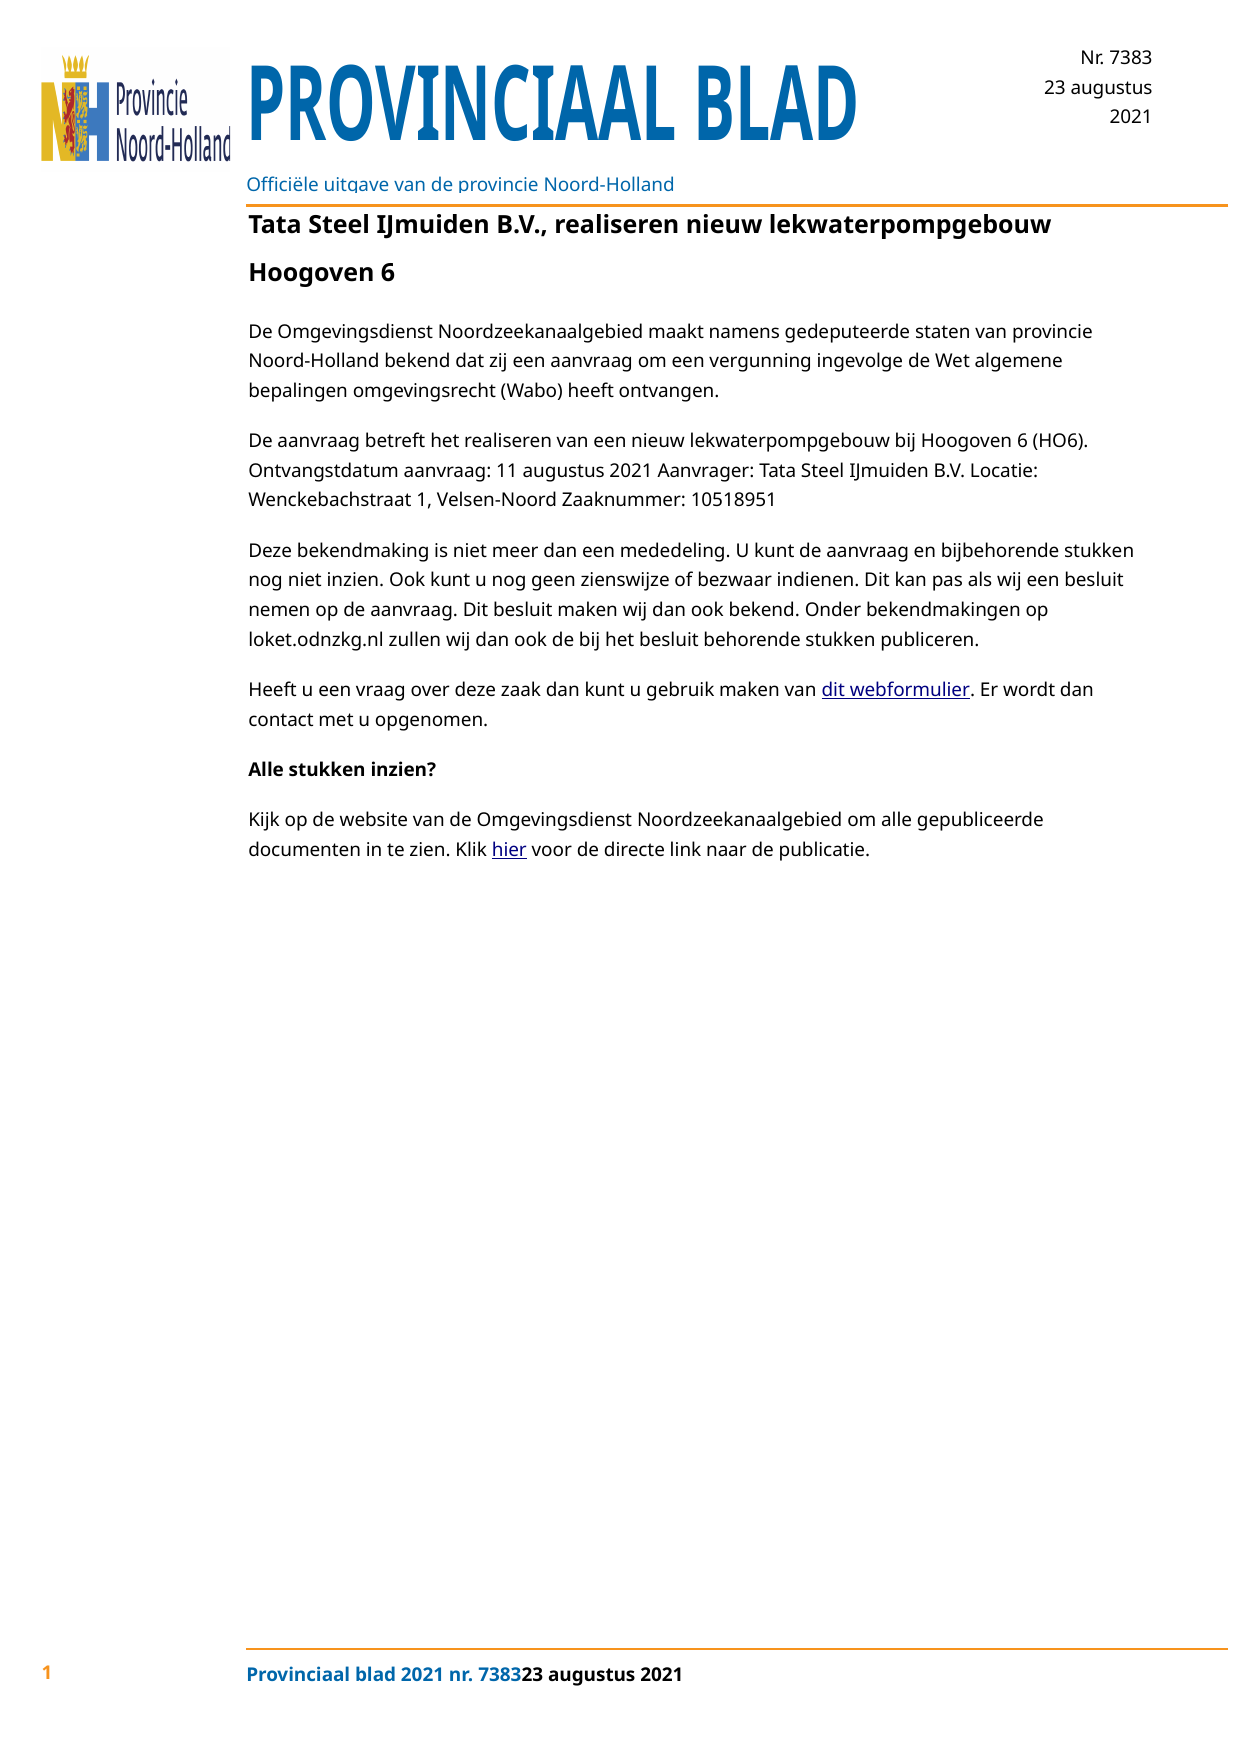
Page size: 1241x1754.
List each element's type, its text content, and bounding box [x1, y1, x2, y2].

text Deze bekendmaking is niet meer dan een mededeling. U kunt de aanvraag en bijbehorende stukken nog niet inzien. Ook kunt u nog geen zienswijze of bezwaar indienen. Dit kan pas als wij een besluit nemen op de aanvraag. Dit besluit maken wij dan ook bekend. Onder bekendmakingen op loket.odnzkg.nl zullen wij dan ook de bij het besluit behorende stukken publiceren. [248, 537, 1152, 652]
text Heeft u een vraag over deze zaak dan kunt u gebruik maken van dit webformulier. Er wordt dan contact met u opgenomen. [248, 676, 1152, 732]
text De aanvraag betreft het realiseren van een nieuw lekwaterpompgebouw bij Hoogoven 6 (HO6). Ontvangstdatum aanvraag: 11 augustus 2021 Aanvrager: Tata Steel IJmuiden B.V. Locatie: Wenckebachstraat 1, Velsen-Noord Zaaknummer: 10518951 [248, 427, 1152, 512]
text Alle stukken inzien? [248, 756, 1152, 782]
text Kijk op de website van de Omgevingsdienst Noordzeekanaalgebied om alle gepubliceerde documenten in te zien. Klik hier voor de directe link naar de publicatie. [248, 807, 1152, 862]
text Tata Steel IJmuiden B.V., realiseren nieuw lekwaterpompgebouw Hoogoven 6 [248, 207, 1152, 288]
picture [41, 47, 231, 172]
text De Omgevingsdienst Noordzeekanaalgebied maakt namens gedeputeerde staten van provincie Noord-Holland bekend dat zij een aanvraag om een vergunning ingevolge de Wet algemene bepalingen omgevingsrecht (Wabo) heeft ontvangen. [248, 318, 1152, 403]
